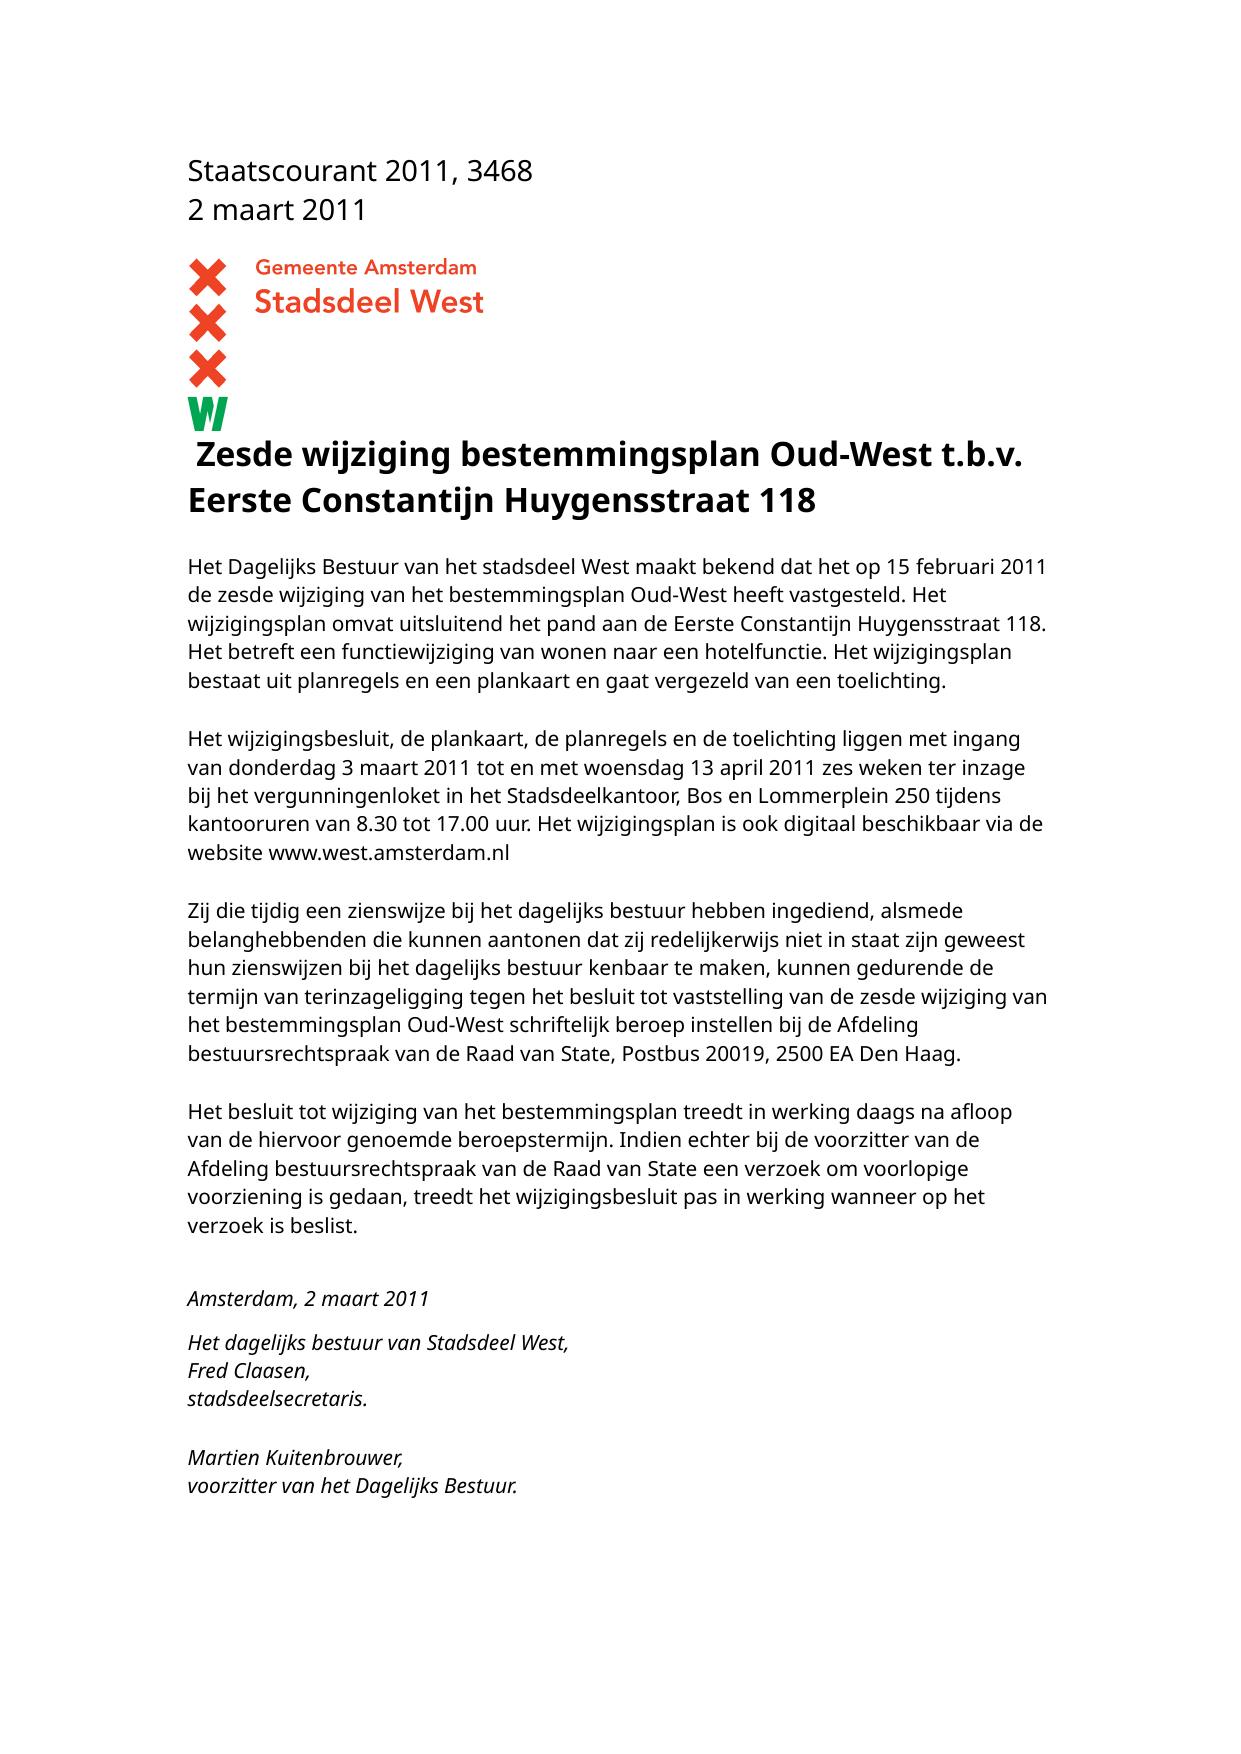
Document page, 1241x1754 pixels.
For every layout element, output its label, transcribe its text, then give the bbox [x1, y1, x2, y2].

text Amsterdam, 2 maart 2011 [187, 1284, 1053, 1313]
text Zij die tijdig een zienswijze bij het dagelijks bestuur hebben ingediend, alsmede belanghebbenden die kunnen aantonen dat zij redelijkerwijs niet in staat zijn geweest hun zienswijzen bij het dagelijks bestuur kenbaar te maken, kunnen gedurende de termijn van terinzageligging tegen het besluit tot vaststelling van de zesde wijziging van het bestemmingsplan Oud-West schriftelijk beroep instellen bij de Afdeling bestuursrechtspraak van de Raad van State, Postbus 20019, 2500 EA Den Haag. [187, 896, 1053, 1067]
picture [187, 258, 484, 431]
text Fred Claasen, [187, 1356, 1053, 1384]
text Staatscourant 2011, 3468 [187, 150, 1053, 190]
text Het dagelijks bestuur van Stadsdeel West, [187, 1328, 1053, 1356]
text Het wijzigingsbesluit, de plankaart, de planregels en de toelichting liggen met ingang van donderdag 3 maart 2011 tot en met woensdag 13 april 2011 zes weken ter inzage bij het vergunningenloket in het Stadsdeelkantoor, Bos en Lommerplein 250 tijdens kantooruren van 8.30 tot 17.00 uur. Het wijzigingsplan is ook digitaal beschikbaar via de website www.west.amsterdam.nl [187, 724, 1053, 866]
text Martien Kuitenbrouwer, [187, 1443, 1053, 1471]
text voorzitter van het Dagelijks Bestuur. [187, 1471, 1053, 1500]
subtitle Zesde wijziging bestemmingsplan Oud-West t.b.v. Eerste Constantijn Huygensstraat 118 [187, 271, 1053, 522]
text Het besluit tot wijziging van het bestemmingsplan treedt in werking daags na afloop van de hiervoor genoemde beroepstermijn. Indien echter bij de voorzitter van de Afdeling bestuursrechtspraak van de Raad van State een verzoek om voorlopige voorziening is gedaan, treedt het wijzigingsbesluit pas in werking wanneer op het verzoek is beslist. [187, 1097, 1053, 1239]
text stadsdeelsecretaris. [187, 1384, 1053, 1413]
text Het Dagelijks Bestuur van het stadsdeel West maakt bekend dat het op 15 februari 2011 de zesde wijziging van het bestemmingsplan Oud-West heeft vastgesteld. Het wijzigingsplan omvat uitsluitend het pand aan de Eerste Constantijn Huygensstraat 118. Het betreft een functiewijziging van wonen naar een hotelfunctie. Het wijzigingsplan bestaat uit planregels en een plankaart en gaat vergezeld van een toelichting. [187, 552, 1053, 694]
text 2 maart 2011 [187, 190, 1053, 229]
